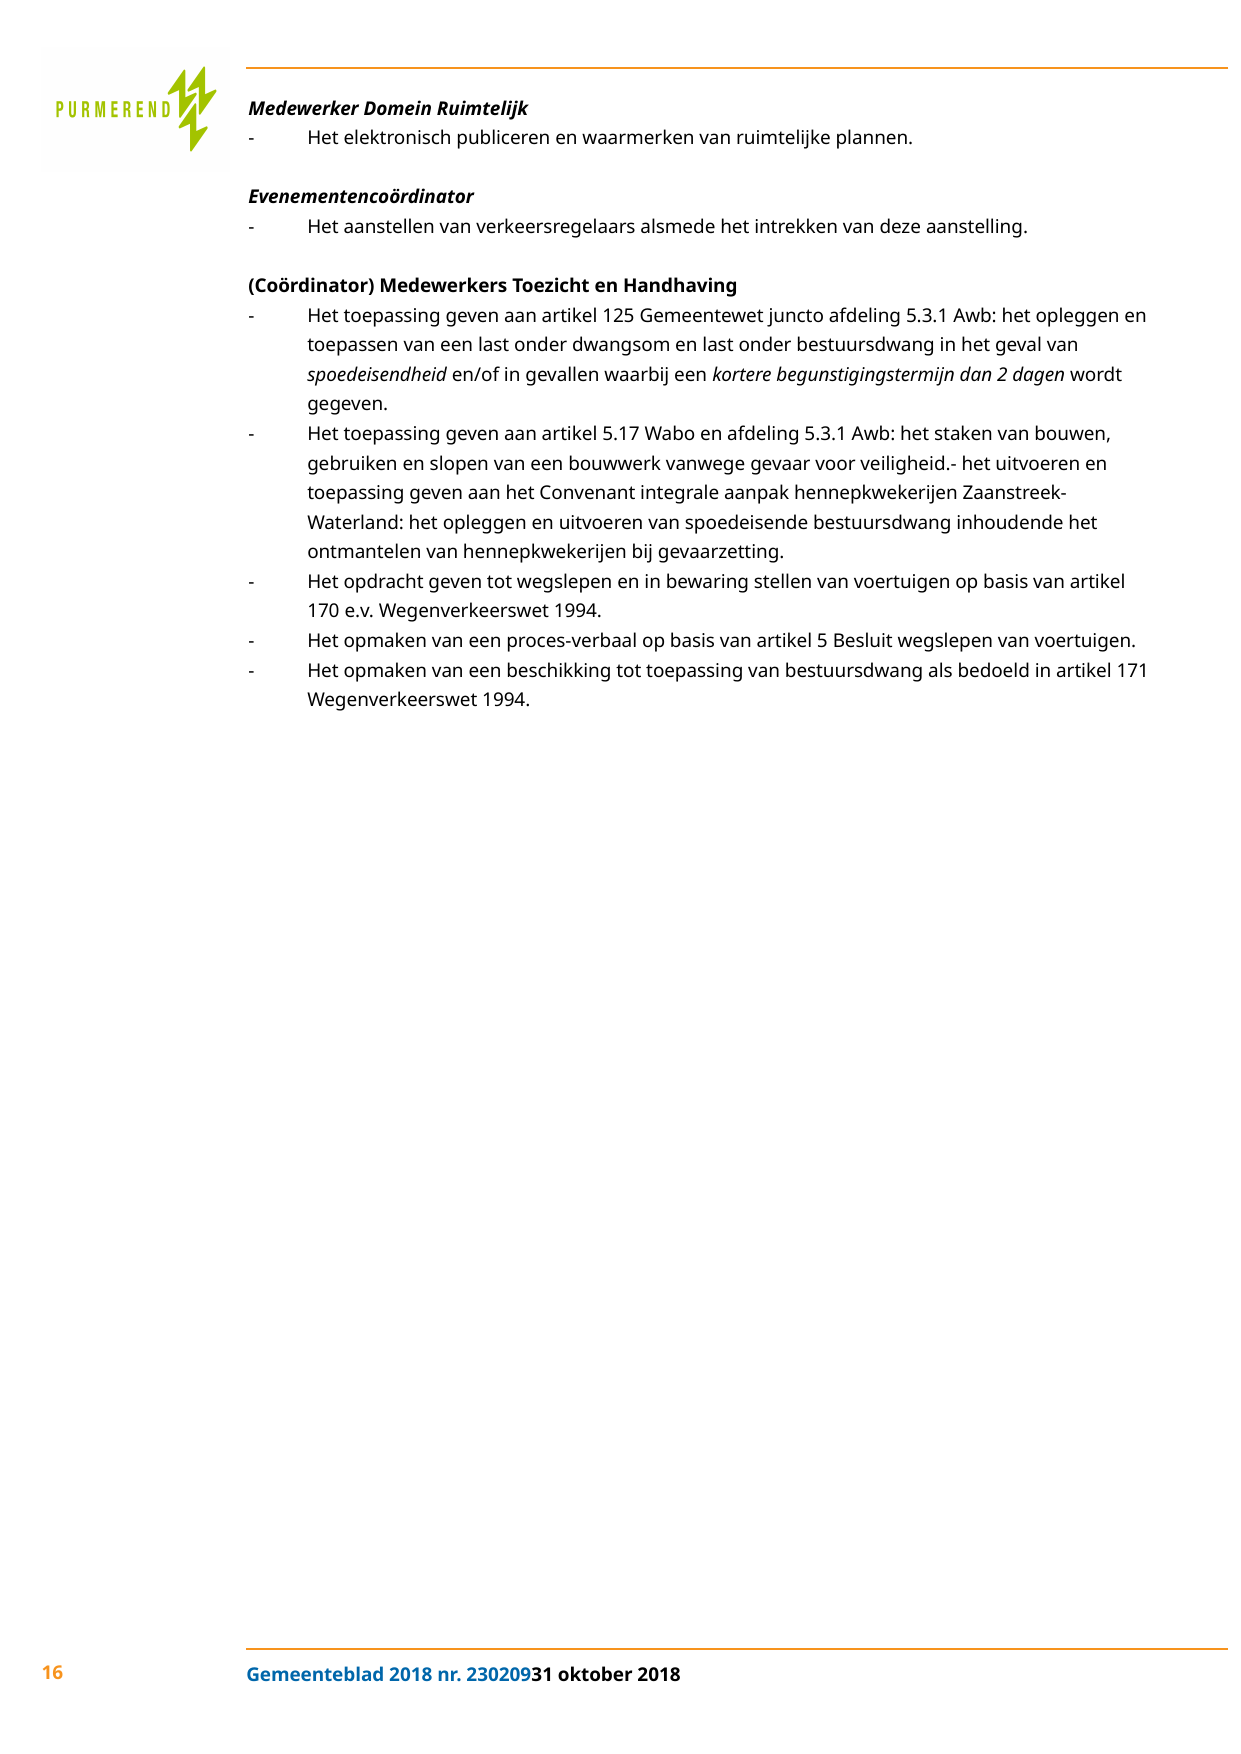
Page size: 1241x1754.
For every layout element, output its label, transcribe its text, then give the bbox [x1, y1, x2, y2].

list Het toepassing geven aan artikel 5.17 Wabo en afdeling 5.3.1 Awb: het staken van bouwen, gebruiken en slopen van een bouwwerk vanwege gevaar voor veiligheid.- het uitvoeren en toepassing geven aan het Convenant integrale aanpak hennepkwekerijen Zaanstreek-Waterland: het opleggen en uitvoeren van spoedeisende bestuursdwang inhoudende het ontmantelen van hennepkwekerijen bij gevaarzetting. [248, 420, 1152, 564]
list Het opdracht geven tot wegslepen en in bewaring stellen van voertuigen op basis van artikel 170 e.v. Wegenverkeerswet 1994. [248, 568, 1152, 623]
text Evenementencoördinator [248, 183, 1152, 209]
text Medewerker Domein Ruimtelijk [248, 95, 1152, 121]
list Het aanstellen van verkeersregelaars alsmede het intrekken van deze aanstelling. [248, 213, 1152, 239]
list Het opmaken van een proces-verbaal op basis van artikel 5 Besluit wegslepen van voertuigen. [248, 627, 1152, 653]
picture [41, 47, 231, 172]
list Het opmaken van een beschikking tot toepassing van bestuursdwang als bedoeld in artikel 171 Wegenverkeerswet 1994. [248, 657, 1152, 712]
list Het toepassing geven aan artikel 125 Gemeentewet juncto afdeling 5.3.1 Awb: het opleggen en toepassen van een last onder dwangsom en last onder bestuursdwang in het geval van spoedeisendheid en/of in gevallen waarbij een kortere begunstigingstermijn dan 2 dagen wordt gegeven. [248, 302, 1152, 416]
text (Coördinator) Medewerkers Toezicht en Handhaving [248, 272, 1152, 298]
list Het elektronisch publiceren en waarmerken van ruimtelijke plannen. [248, 124, 1152, 150]
